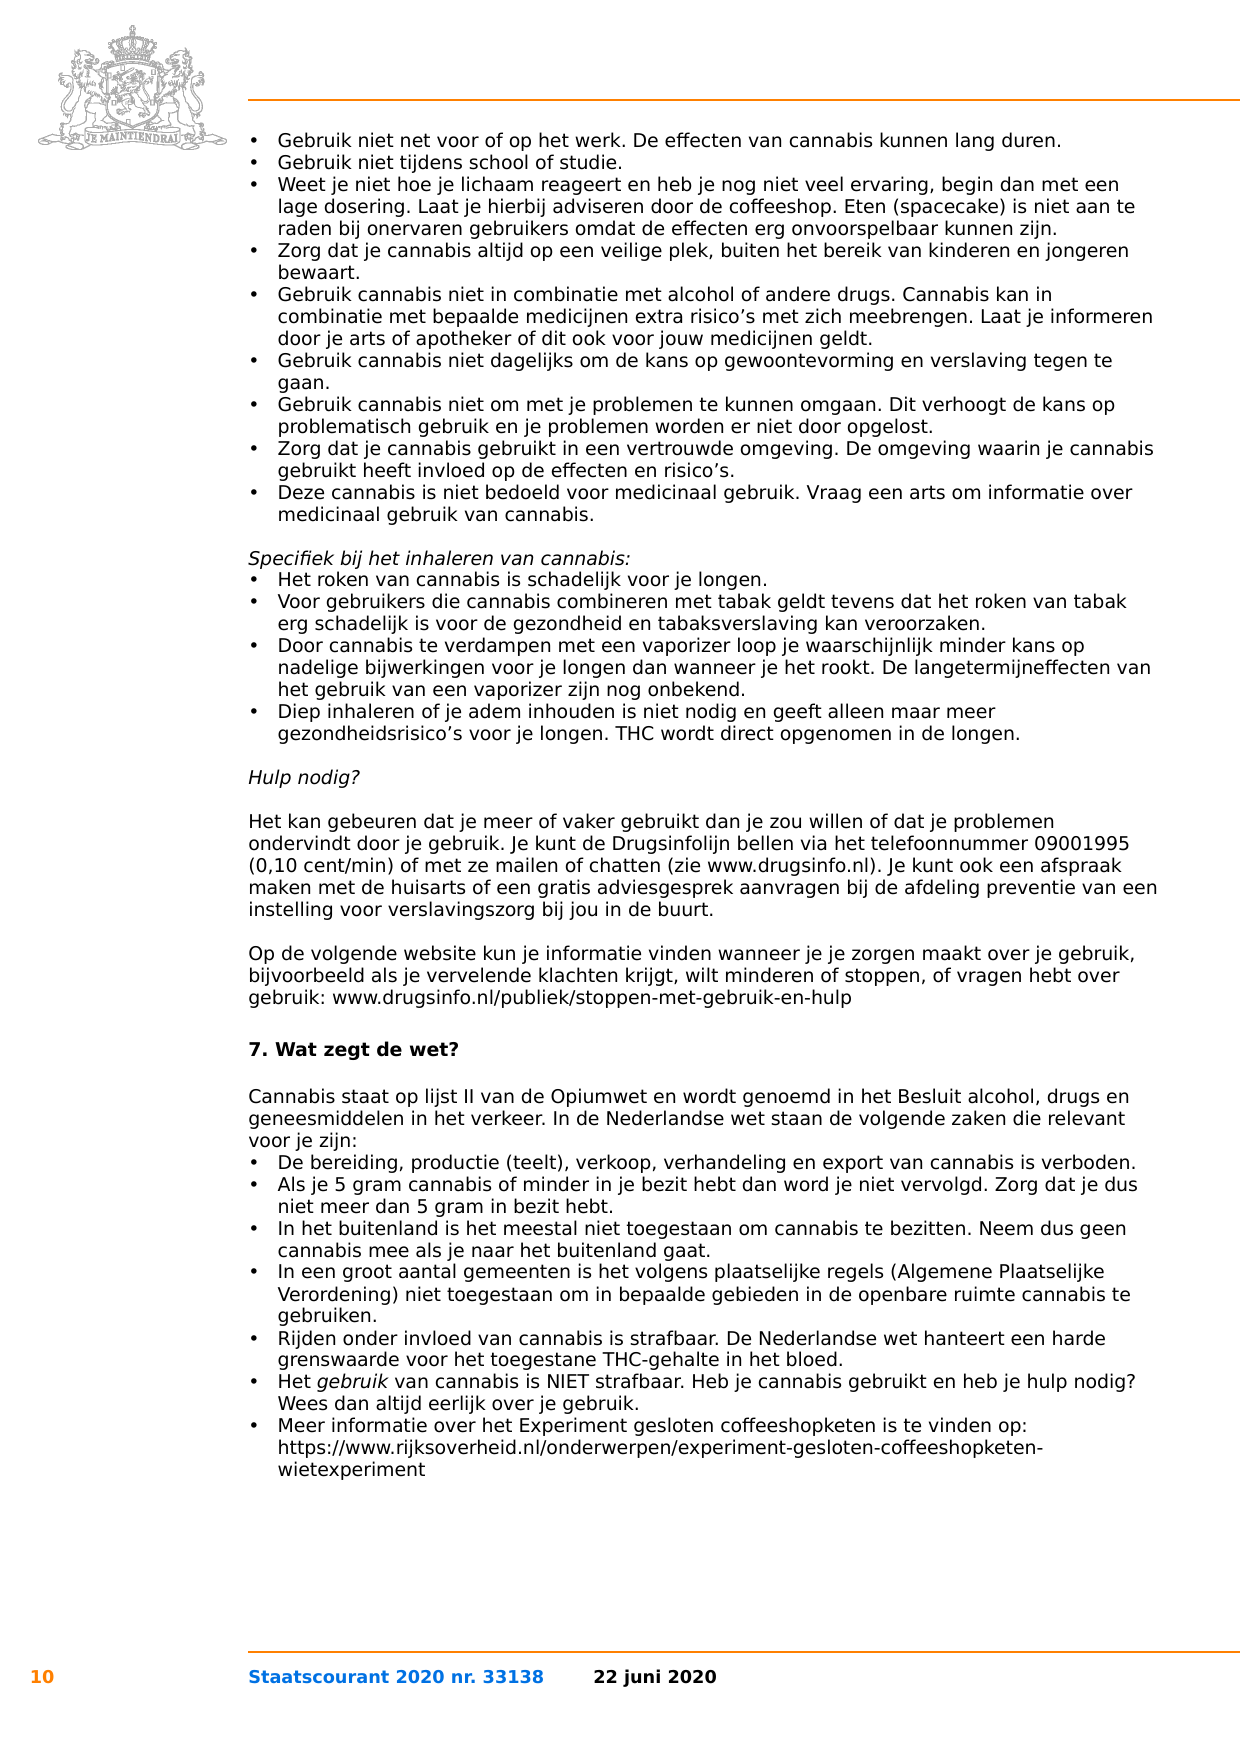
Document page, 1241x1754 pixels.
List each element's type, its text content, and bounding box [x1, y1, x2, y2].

text • Gebruik cannabis niet in combinatie met alcohol of andere drugs. Cannabis kan in combinatie met bepaalde medicijnen extra risico’s met zich meebrengen. Laat je informeren door je arts of apotheker of dit ook voor jouw medicijnen geldt. [248, 284, 1163, 350]
text • Het roken van cannabis is schadelijk voor je longen. [248, 569, 1163, 591]
text • Als je 5 gram cannabis of minder in je bezit hebt dan word je niet vervolgd. Zorg dat je dus niet meer dan 5 gram in bezit hebt. [248, 1173, 1163, 1217]
text • De bereiding, productie (teelt), verkoop, verhandeling en export van cannabis is verboden. [248, 1152, 1163, 1173]
text • Gebruik cannabis niet dagelijks om de kans op gewoontevorming en verslaving tegen te gaan. [248, 350, 1163, 394]
text • Gebruik niet tijdens school of studie. [248, 152, 1163, 174]
text • Diep inhaleren of je adem inhouden is niet nodig en geeft alleen maar meer gezondheidsrisico’s voor je longen. THC wordt direct opgenomen in de longen. [248, 701, 1163, 745]
text • Gebruik cannabis niet om met je problemen te kunnen omgaan. Dit verhoogt de kans op problematisch gebruik en je problemen worden er niet door opgelost. [248, 394, 1163, 438]
subtitle 7. Wat zegt de wet? [248, 1039, 1163, 1061]
text • Meer informatie over het Experiment gesloten coffeeshopketen is te vinden op: https://www.rijksoverheid.nl/onderwerpen/experiment-gesloten-coffeeshopketen-wietexperiment [248, 1415, 1163, 1481]
text • In het buitenland is het meestal niet toegestaan om cannabis te bezitten. Neem dus geen cannabis mee als je naar het buitenland gaat. [248, 1217, 1163, 1261]
text • Zorg dat je cannabis gebruikt in een vertrouwde omgeving. De omgeving waarin je cannabis gebruikt heeft invloed op de effecten en risico’s. [248, 438, 1163, 482]
text Het kan gebeuren dat je meer of vaker gebruikt dan je zou willen of dat je problemen ondervindt door je gebruik. Je kunt de Drugsinfolijn bellen via het telefoonnummer 09001995 (0,10 cent/min) of met ze mailen of chatten (zie www.drugsinfo.nl). Je kunt ook een afspraak maken met de huisarts of een gratis adviesgesprek aanvragen bij de afdeling preventie van een instelling voor verslavingszorg bij jou in de buurt. [248, 811, 1163, 921]
text • Deze cannabis is niet bedoeld voor medicinaal gebruik. Vraag een arts om informatie over medicinaal gebruik van cannabis. [248, 482, 1163, 526]
text • Het gebruik van cannabis is NIET strafbaar. Heb je cannabis gebruikt en heb je hulp nodig? Wees dan altijd eerlijk over je gebruik. [248, 1371, 1163, 1415]
text • Weet je niet hoe je lichaam reageert en heb je nog niet veel ervaring, begin dan met een lage dosering. Laat je hierbij adviseren door de coffeeshop. Eten (spacecake) is niet aan te raden bij onervaren gebruikers omdat de effecten erg onvoorspelbaar kunnen zijn. [248, 174, 1163, 240]
text • In een groot aantal gemeenten is het volgens plaatselijke regels (Algemene Plaatselijke Verordening) niet toegestaan om in bepaalde gebieden in de openbare ruimte cannabis te gebruiken. [248, 1261, 1163, 1327]
picture [38, 25, 227, 150]
text • Zorg dat je cannabis altijd op een veilige plek, buiten het bereik van kinderen en jongeren bewaart. [248, 240, 1163, 284]
text Specifiek bij het inhaleren van cannabis: [248, 547, 1163, 569]
text • Door cannabis te verdampen met een vaporizer loop je waarschijnlijk minder kans op nadelige bijwerkingen voor je longen dan wanneer je het rookt. De langetermijneffecten van het gebruik van een vaporizer zijn nog onbekend. [248, 635, 1163, 701]
text • Gebruik niet net voor of op het werk. De effecten van cannabis kunnen lang duren. [248, 130, 1163, 152]
text Cannabis staat op lijst II van de Opiumwet en wordt genoemd in het Besluit alcohol, drugs en geneesmiddelen in het verkeer. In de Nederlandse wet staan de volgende zaken die relevant voor je zijn: [248, 1086, 1163, 1152]
text Op de volgende website kun je informatie vinden wanneer je je zorgen maakt over je gebruik, bijvoorbeeld als je vervelende klachten krijgt, wilt minderen of stoppen, of vragen hebt over gebruik: www.drugsinfo.nl/publiek/stoppen-met-gebruik-en-hulp [248, 943, 1163, 1009]
subtitle Hulp nodig? [248, 767, 1163, 789]
text • Voor gebruikers die cannabis combineren met tabak geldt tevens dat het roken van tabak erg schadelijk is voor de gezondheid en tabaksverslaving kan veroorzaken. [248, 591, 1163, 635]
text • Rijden onder invloed van cannabis is strafbaar. De Nederlandse wet hanteert een harde grenswaarde voor het toegestane THC-gehalte in het bloed. [248, 1327, 1163, 1371]
